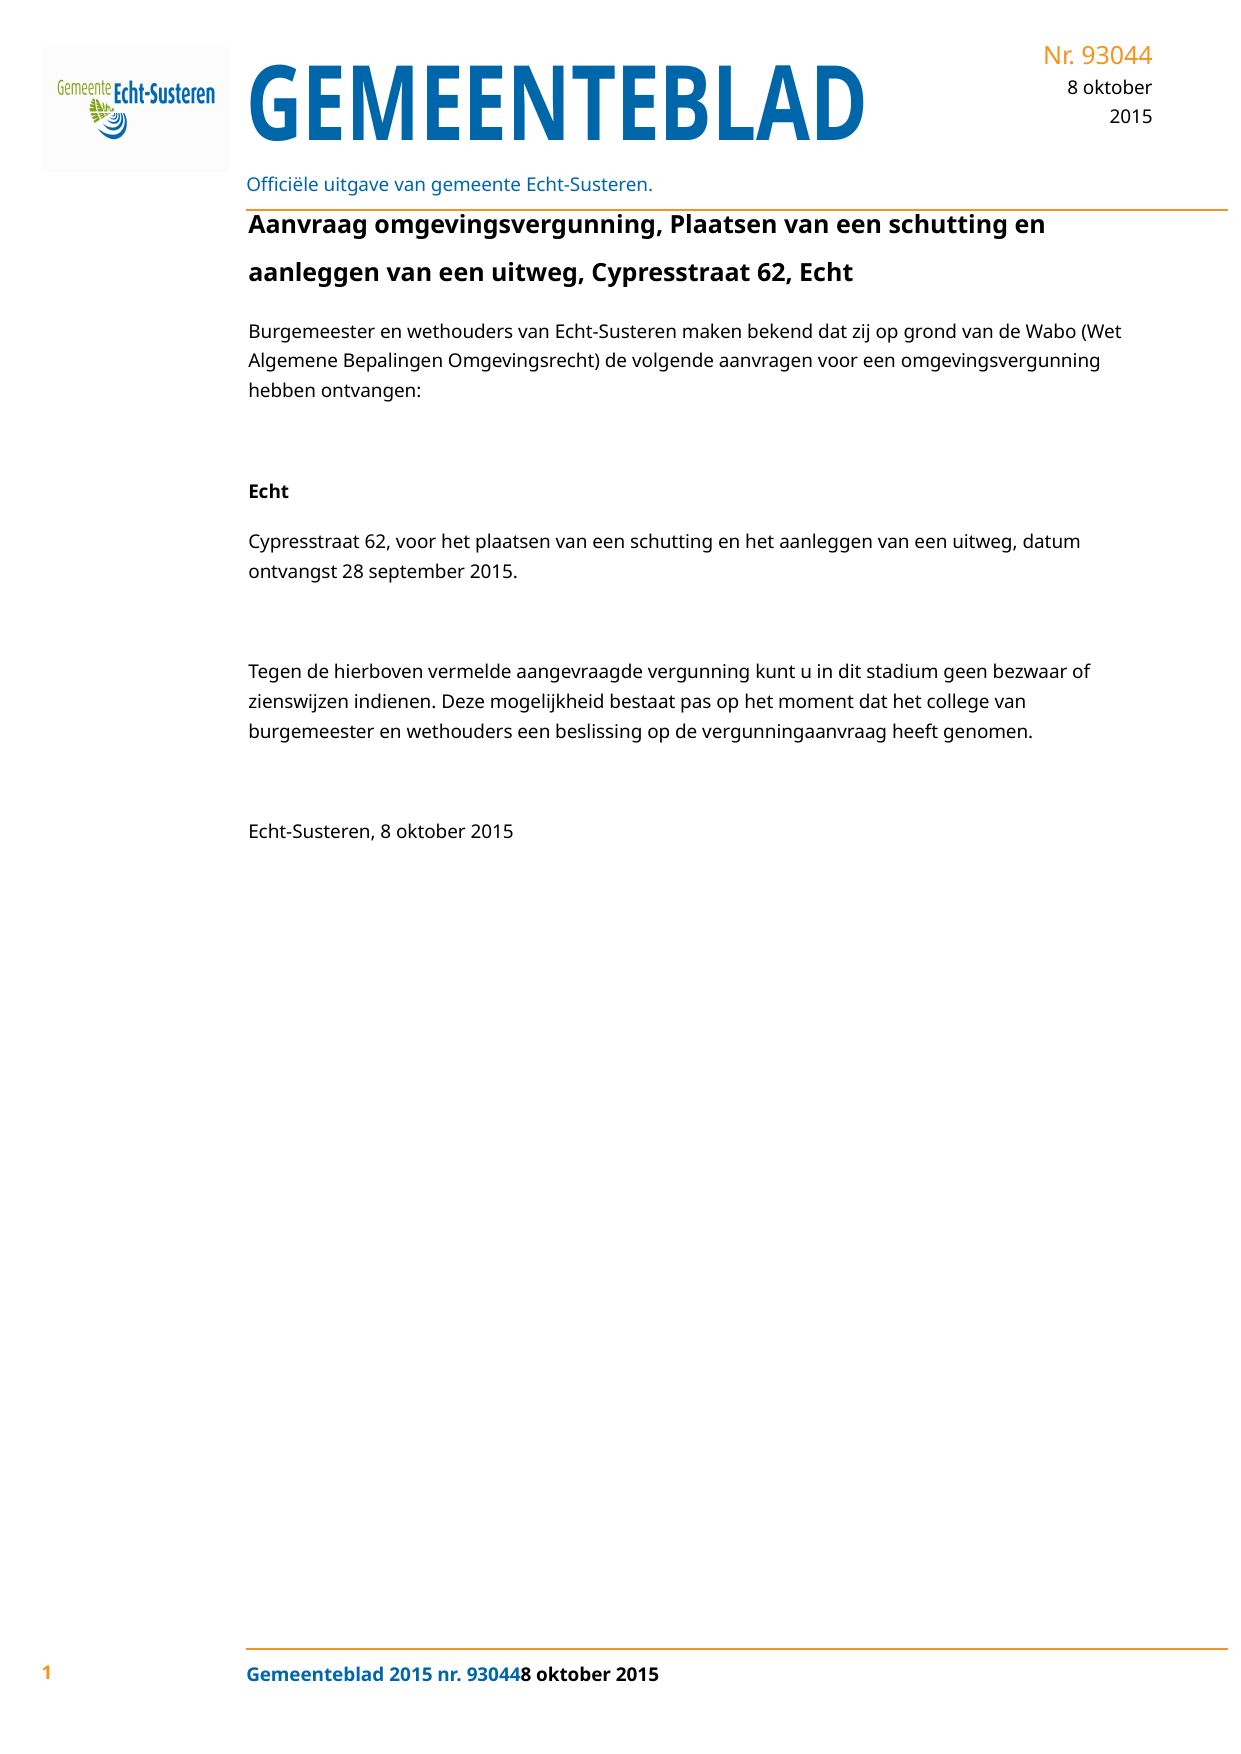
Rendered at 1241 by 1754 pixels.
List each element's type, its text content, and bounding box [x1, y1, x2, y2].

text Aanvraag omgevingsvergunning, Plaatsen van een schutting en aanleggen van een uitweg, Cypresstraat 62, Echt [248, 211, 1152, 288]
text Echt [248, 478, 1152, 504]
text Cypresstraat 62, voor het plaatsen van een schutting en het aanleggen van een uitweg, datum ontvangst 28 september 2015. [248, 528, 1152, 584]
text Burgemeester en wethouders van Echt-Susteren maken bekend dat zij op grond van de Wabo (Wet Algemene Bepalingen Omgevingsrecht) de volgende aanvragen voor een omgevingsvergunning hebben ontvangen: [248, 318, 1152, 403]
text Tegen de hierboven vermelde aangevraagde vergunning kunt u in dit stadium geen bezwaar of zienswijzen indienen. Deze mogelijkheid bestaat pas op het moment dat het college van burgemeester en wethouders een beslissing op de vergunningaanvraag heeft genomen. [248, 659, 1152, 744]
text Echt-Susteren, 8 oktober 2015 [248, 819, 1152, 844]
picture [41, 47, 231, 172]
